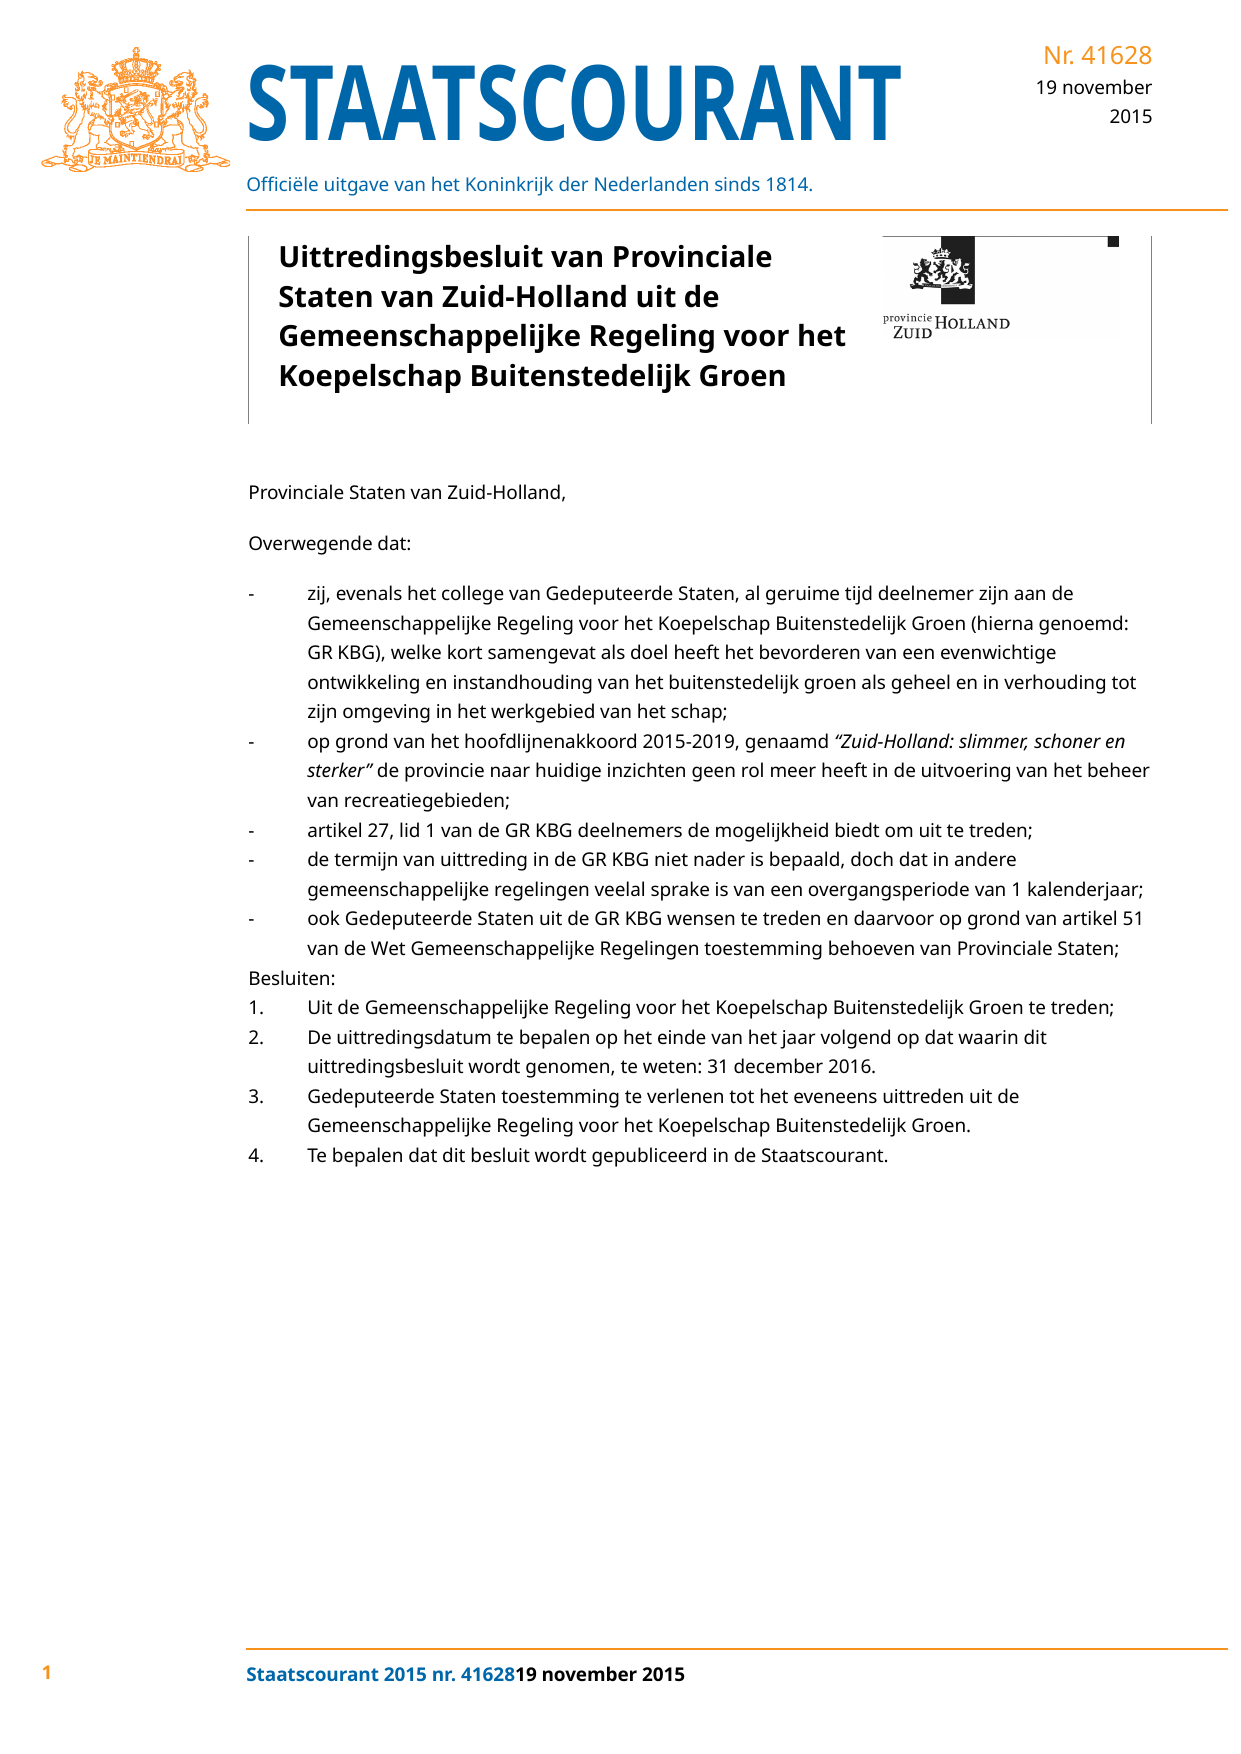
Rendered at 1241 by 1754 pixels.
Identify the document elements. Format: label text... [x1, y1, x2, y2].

table_header Uittredingsbesluit van Provinciale Staten van Zuid-Holland uit de Gemeenschappelijke Regeling voor het Koepelschap Buitenstedelijk Groen [249, 236, 850, 424]
text Besluiten: [248, 965, 1152, 991]
list Uit de Gemeenschappelijke Regeling voor het Koepelschap Buitenstedelijk Groen te treden; [248, 994, 1152, 1020]
list artikel 27, lid 1 van de GR KBG deelnemers de mogelijkheid biedt om uit te treden; [248, 817, 1152, 843]
list Gedeputeerde Staten toestemming te verlenen tot het eveneens uittreden uit de Gemeenschappelijke Regeling voor het Koepelschap Buitenstedelijk Groen. [248, 1083, 1152, 1138]
list op grond van het hoofdlijnenakkoord 2015-2019, genaamd “Zuid-Holland: slimmer, schoner en sterker” de provincie naar huidige inzichten geen rol meer heeft in de uitvoering van het beheer van recreatiegebieden; [248, 728, 1152, 813]
text Overwegende dat: [248, 530, 1152, 556]
picture [41, 47, 231, 172]
list zij, evenals het college van Gedeputeerde Staten, al geruime tijd deelnemer zijn aan de Gemeenschappelijke Regeling voor het Koepelschap Buitenstedelijk Groen (hierna genoemd: GR KBG), welke kort samengevat als doel heeft het bevorderen van een evenwichtige ontwikkeling en instandhouding van het buitenstedelijk groen als geheel en in verhouding tot zijn omgeving in het werkgebied van het schap; [248, 580, 1152, 724]
text Provinciale Staten van Zuid-Holland, [248, 479, 1152, 505]
list de termijn van uittreding in de GR KBG niet nader is bepaald, doch dat in andere gemeenschappelijke regelingen veelal sprake is van een overgangsperiode van 1 kalenderjaar; [248, 846, 1152, 902]
picture [882, 236, 1119, 339]
table_header [850, 236, 1151, 424]
list Te bepalen dat dit besluit wordt gepubliceerd in de Staatscourant. [248, 1142, 1152, 1168]
list De uittredingsdatum te bepalen op het einde van het jaar volgend op dat waarin dit uittredingsbesluit wordt genomen, te weten: 31 december 2016. [248, 1024, 1152, 1079]
list ook Gedeputeerde Staten uit de GR KBG wensen te treden en daarvoor op grond van artikel 51 van de Wet Gemeenschappelijke Regelingen toestemming behoeven van Provinciale Staten; [248, 906, 1152, 961]
